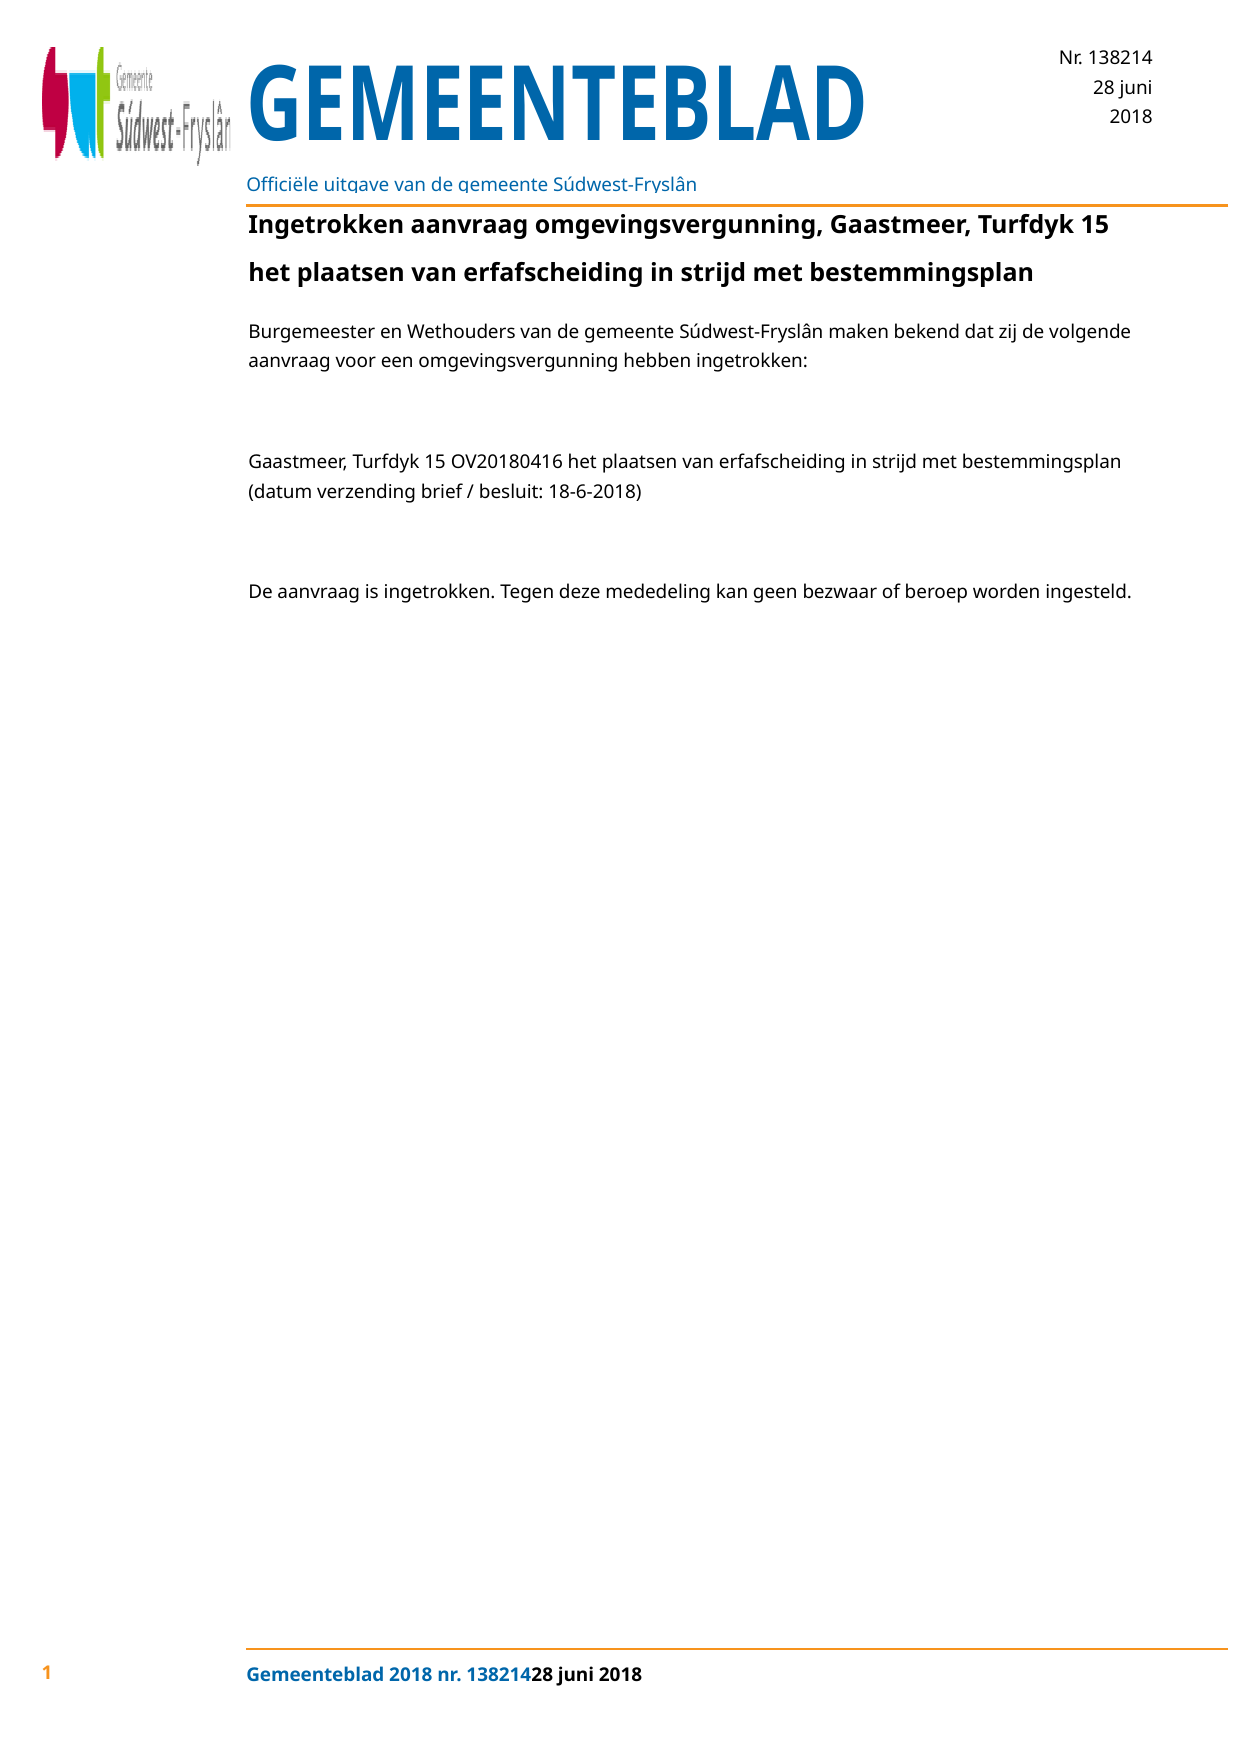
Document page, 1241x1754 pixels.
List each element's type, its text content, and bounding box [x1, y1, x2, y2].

picture [41, 47, 231, 172]
text De aanvraag is ingetrokken. Tegen deze mededeling kan geen bezwaar of beroep worden ingesteld. [248, 579, 1152, 604]
text Burgemeester en Wethouders van de gemeente Súdwest-Fryslân maken bekend dat zij de volgende aanvraag voor een omgevingsvergunning hebben ingetrokken: [248, 318, 1152, 373]
text Gaastmeer, Turfdyk 15 OV20180416 het plaatsen van erfafscheiding in strijd met bestemmingsplan (datum verzending brief / besluit: 18-6-2018) [248, 448, 1152, 504]
text Ingetrokken aanvraag omgevingsvergunning, Gaastmeer, Turfdyk 15 het plaatsen van erfafscheiding in strijd met bestemmingsplan [248, 207, 1152, 288]
